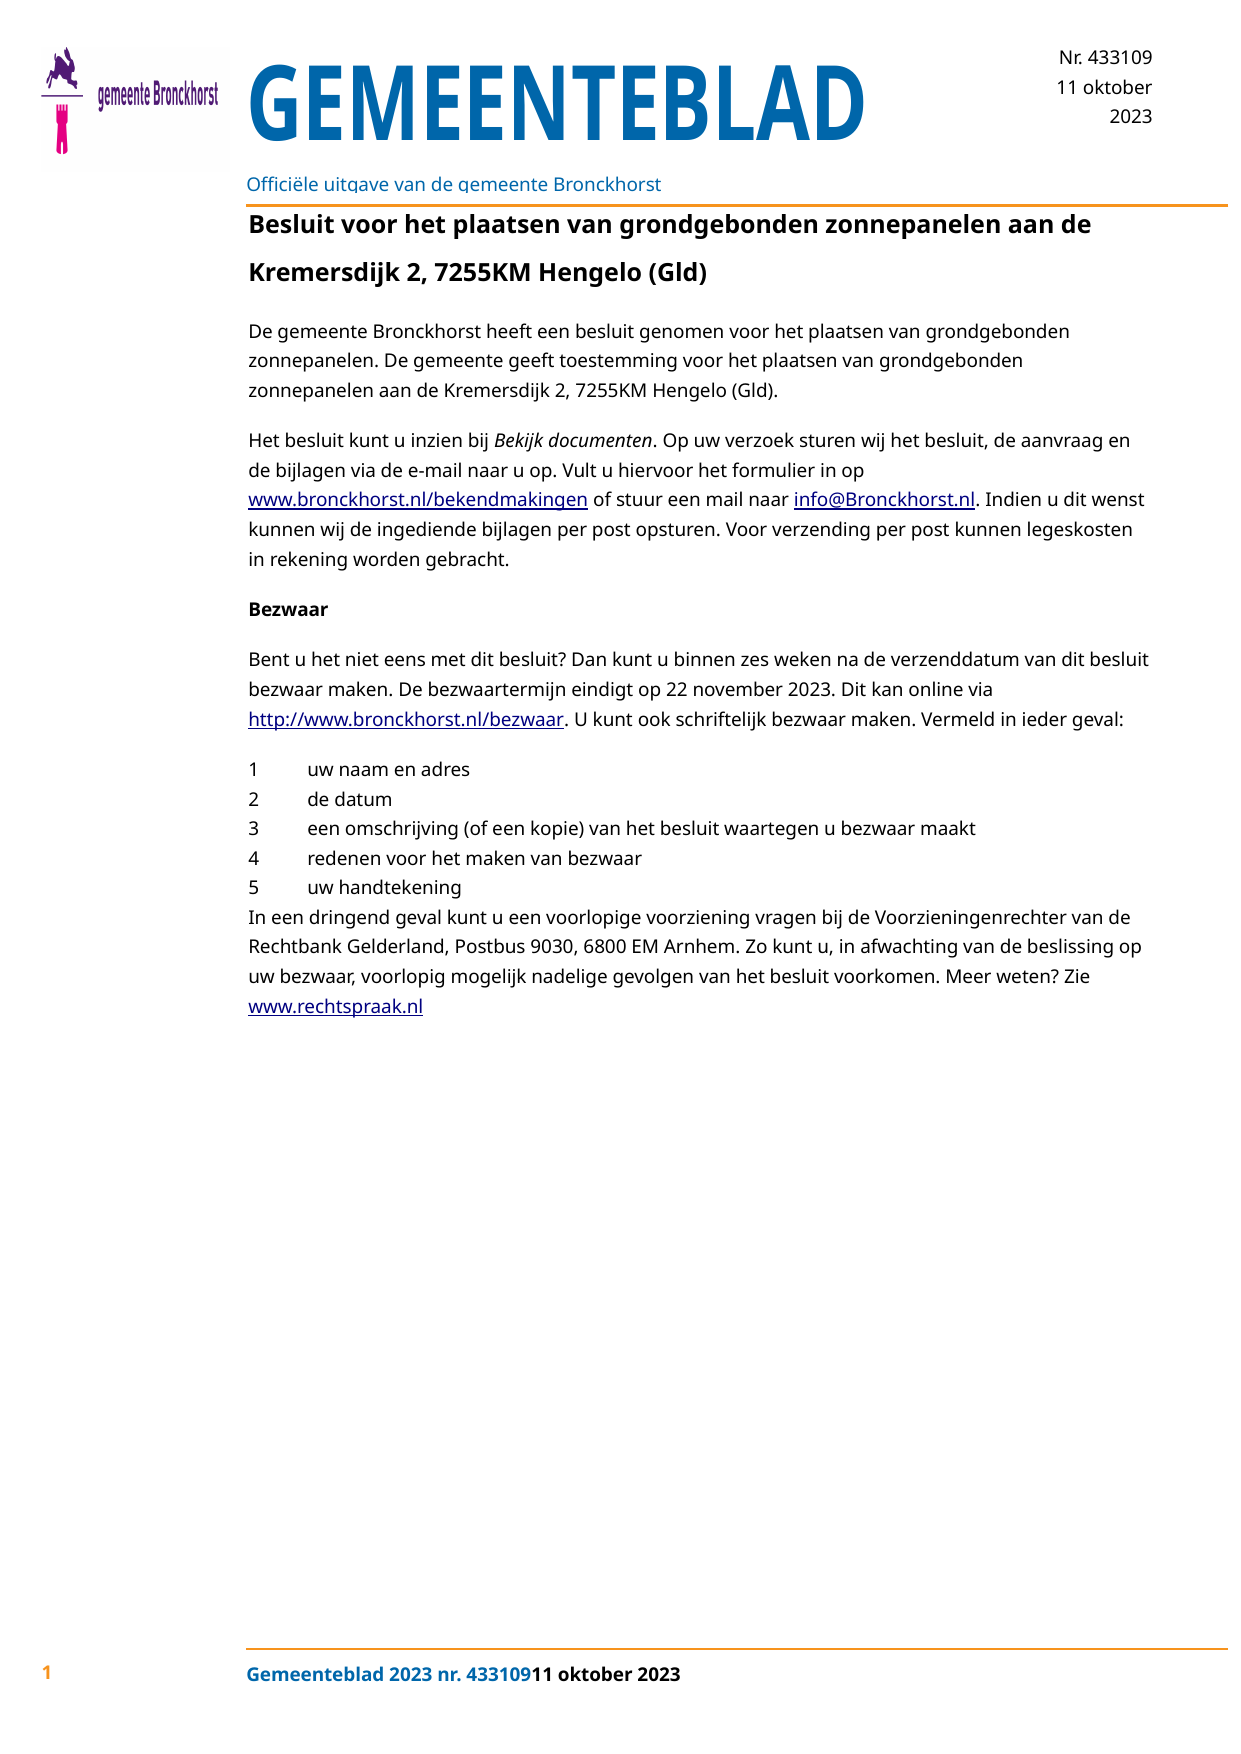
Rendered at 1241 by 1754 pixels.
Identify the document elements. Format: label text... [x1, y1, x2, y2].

list een omschrijving (of een kopie) van het besluit waartegen u bezwaar maakt [248, 815, 1152, 841]
list uw naam en adres [248, 756, 1152, 782]
text Bent u het niet eens met dit besluit? Dan kunt u binnen zes weken na de verzenddatum van dit besluit bezwaar maken. De bezwaartermijn eindigt op 22 november 2023. Dit kan online via http://www.bronckhorst.nl/bezwaar. U kunt ook schriftelijk bezwaar maken. Vermeld in ieder geval: [248, 647, 1152, 732]
list uw handtekening [248, 874, 1152, 900]
text Het besluit kunt u inzien bij Bekijk documenten. Op uw verzoek sturen wij het besluit, de aanvraag en de bijlagen via de e-mail naar u op. Vult u hiervoor het formulier in op www.bronckhorst.nl/bekendmakingen of stuur een mail naar info@Bronckhorst.nl. Indien u dit wenst kunnen wij de ingediende bijlagen per post opsturen. Voor verzending per post kunnen legeskosten in rekening worden gebracht. [248, 427, 1152, 572]
text Bezwaar [248, 596, 1152, 622]
text De gemeente Bronckhorst heeft een besluit genomen voor het plaatsen van grondgebonden zonnepanelen. De gemeente geeft toestemming voor het plaatsen van grondgebonden zonnepanelen aan de Kremersdijk 2, 7255KM Hengelo (Gld). [248, 318, 1152, 403]
text In een dringend geval kunt u een voorlopige voorziening vragen bij de Voorzieningenrechter van de Rechtbank Gelderland, Postbus 9030, 6800 EM Arnhem. Zo kunt u, in afwachting van de beslissing op uw bezwaar, voorlopig mogelijk nadelige gevolgen van het besluit voorkomen. Meer weten? Zie www.rechtspraak.nl [248, 904, 1152, 1019]
picture [41, 47, 231, 172]
text Besluit voor het plaatsen van grondgebonden zonnepanelen aan de Kremersdijk 2, 7255KM Hengelo (Gld) [248, 207, 1152, 288]
list redenen voor het maken van bezwaar [248, 845, 1152, 871]
list de datum [248, 786, 1152, 812]
